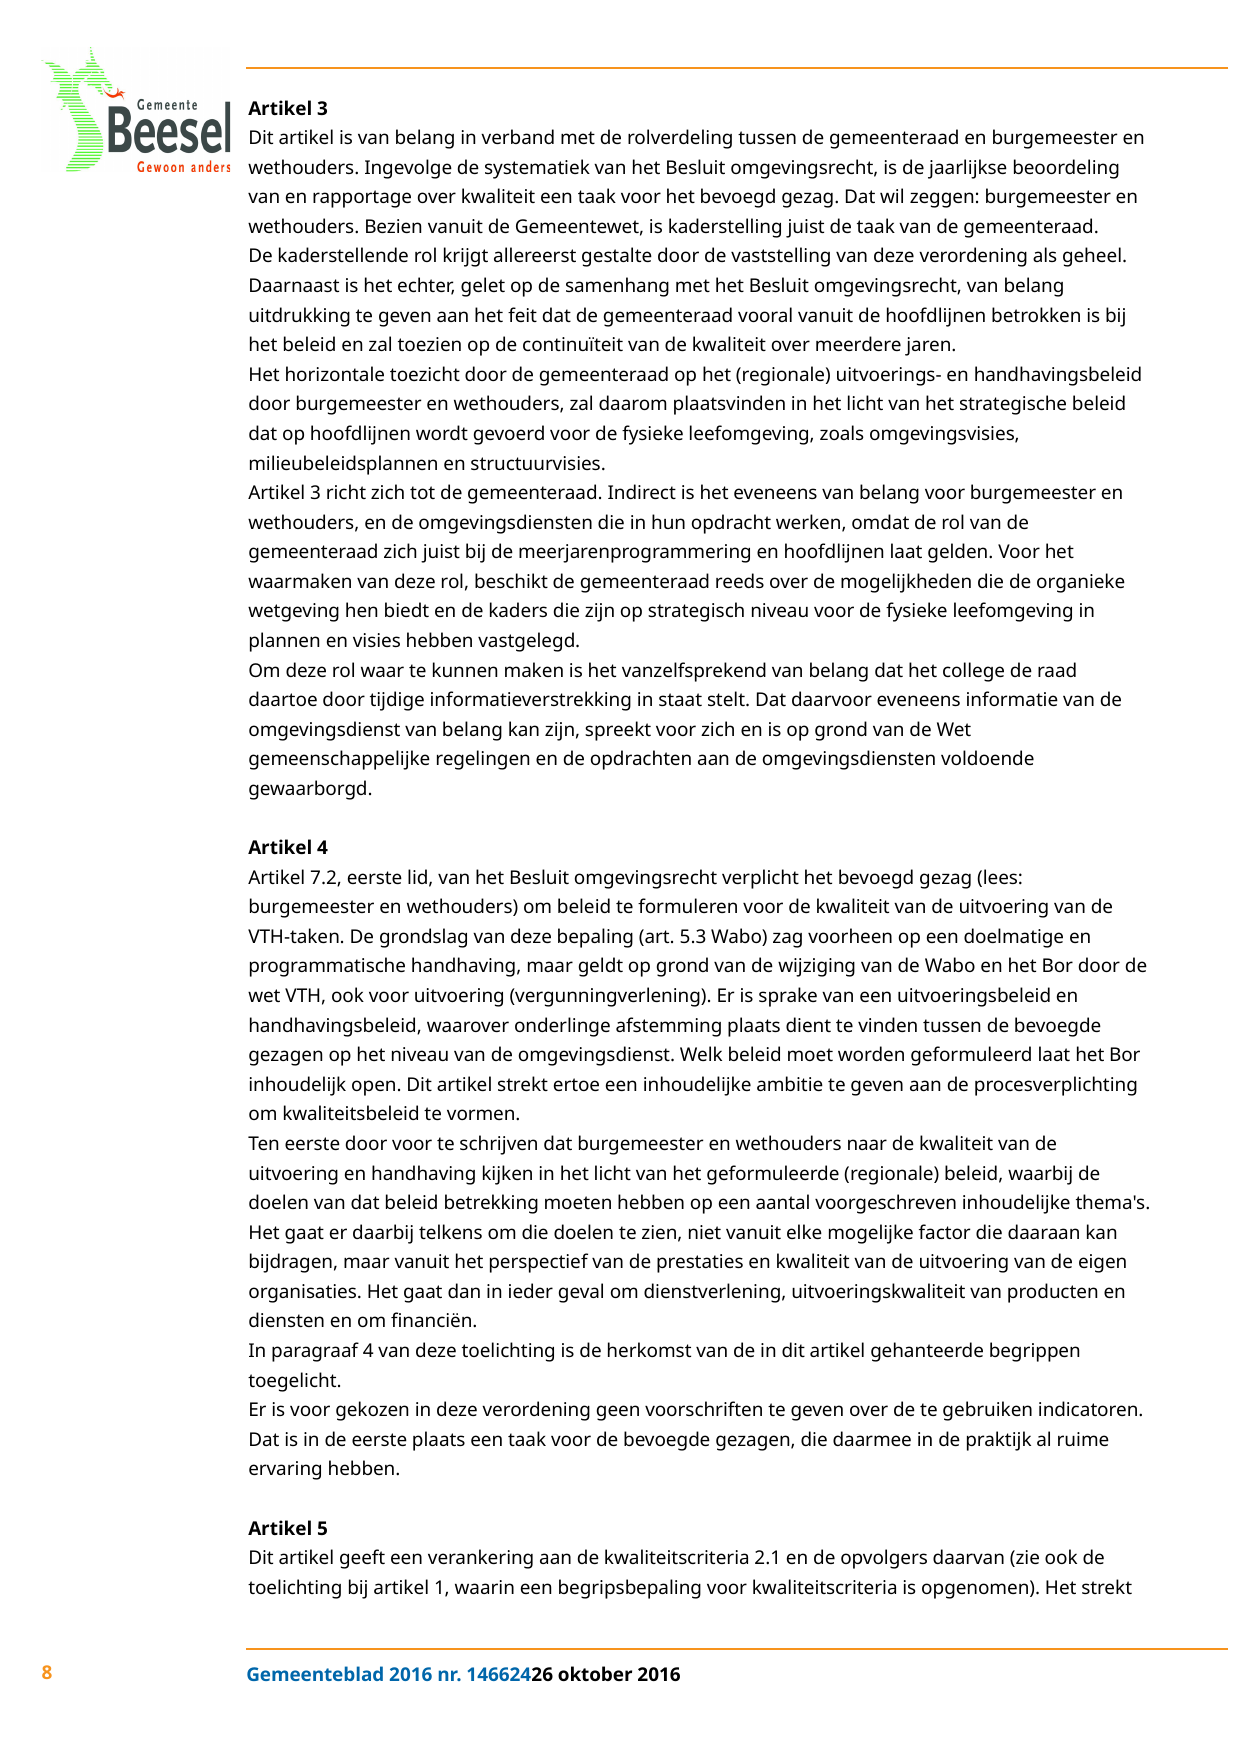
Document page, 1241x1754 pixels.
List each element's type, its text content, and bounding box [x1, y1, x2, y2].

text Artikel 7.2, eerste lid, van het Besluit omgevingsrecht verplicht het bevoegd gezag (lees: burgemeester en wethouders) om beleid te formuleren voor de kwaliteit van de uitvoering van de VTH-taken. De grondslag van deze bepaling (art. 5.3 Wabo) zag voorheen op een doelmatige en programmatische handhaving, maar geldt op grond van de wijziging van de Wabo en het Bor door de wet VTH, ook voor uitvoering (vergunningverlening). Er is sprake van een uitvoeringsbeleid en handhavingsbeleid, waarover onderlinge afstemming plaats dient te vinden tussen de bevoegde gezagen op het niveau van de omgevingsdienst. Welk beleid moet worden geformuleerd laat het Bor inhoudelijk open. Dit artikel strekt ertoe een inhoudelijke ambitie te geven aan de procesverplichting om kwaliteitsbeleid te vormen. [248, 864, 1152, 1126]
text Ten eerste door voor te schrijven dat burgemeester en wethouders naar de kwaliteit van de uitvoering en handhaving kijken in het licht van het geformuleerde (regionale) beleid, waarbij de doelen van dat beleid betrekking moeten hebben op een aantal voorgeschreven inhoudelijke thema's. Het gaat er daarbij telkens om die doelen te zien, niet vanuit elke mogelijke factor die daaraan kan bijdragen, maar vanuit het perspectief van de prestaties en kwaliteit van de uitvoering van de eigen organisaties. Het gaat dan in ieder geval om dienstverlening, uitvoeringskwaliteit van producten en diensten en om financiën. [248, 1130, 1152, 1333]
text Artikel 3 richt zich tot de gemeenteraad. Indirect is het eveneens van belang voor burgemeester en wethouders, en de omgevingsdiensten die in hun opdracht werken, omdat de rol van de gemeenteraad zich juist bij de meerjarenprogrammering en hoofdlijnen laat gelden. Voor het waarmaken van deze rol, beschikt de gemeenteraad reeds over de mogelijkheden die de organieke wetgeving hen biedt en de kaders die zijn op strategisch niveau voor de fysieke leefomgeving in plannen en visies hebben vastgelegd. [248, 479, 1152, 653]
text De kaderstellende rol krijgt allereerst gestalte door de vaststelling van deze verordening als geheel. Daarnaast is het echter, gelet op de samenhang met het Besluit omgevingsrecht, van belang uitdrukking te geven aan het feit dat de gemeenteraad vooral vanuit de hoofdlijnen betrokken is bij het beleid en zal toezien op de continuïteit van de kwaliteit over meerdere jaren. [248, 243, 1152, 357]
text Artikel 4 [248, 834, 1152, 860]
text Dit artikel is van belang in verband met de rolverdeling tussen de gemeenteraad en burgemeester en wethouders. Ingevolge de systematiek van het Besluit omgevingsrecht, is de jaarlijkse beoordeling van en rapportage over kwaliteit een taak voor het bevoegd gezag. Dat wil zeggen: burgemeester en wethouders. Bezien vanuit de Gemeentewet, is kaderstelling juist de taak van de gemeenteraad. [248, 124, 1152, 239]
picture [41, 47, 231, 172]
text Er is voor gekozen in deze verordening geen voorschriften te geven over de te gebruiken indicatoren. Dat is in de eerste plaats een taak voor de bevoegde gezagen, die daarmee in de praktijk al ruime ervaring hebben. [248, 1396, 1152, 1481]
text Het horizontale toezicht door de gemeenteraad op het (regionale) uitvoerings- en handhavingsbeleid door burgemeester en wethouders, zal daarom plaatsvinden in het licht van het strategische beleid dat op hoofdlijnen wordt gevoerd voor de fysieke leefomgeving, zoals omgevingsvisies, milieubeleidsplannen en structuurvisies. [248, 361, 1152, 476]
text Dit artikel geeft een verankering aan de kwaliteitscriteria 2.1 en de opvolgers daarvan (zie ook de toelichting bij artikel 1, waarin een begripsbepaling voor kwaliteitscriteria is opgenomen). Het strekt [248, 1544, 1152, 1600]
text In paragraaf 4 van deze toelichting is de herkomst van de in dit artikel gehanteerde begrippen toegelicht. [248, 1337, 1152, 1393]
text Artikel 5 [248, 1515, 1152, 1541]
text Om deze rol waar te kunnen maken is het vanzelfsprekend van belang dat het college de raad daartoe door tijdige informatieverstrekking in staat stelt. Dat daarvoor eveneens informatie van de omgevingsdienst van belang kan zijn, spreekt voor zich en is op grond van de Wet gemeenschappelijke regelingen en de opdrachten aan de omgevingsdiensten voldoende gewaarborgd. [248, 657, 1152, 801]
text Artikel 3 [248, 95, 1152, 121]
